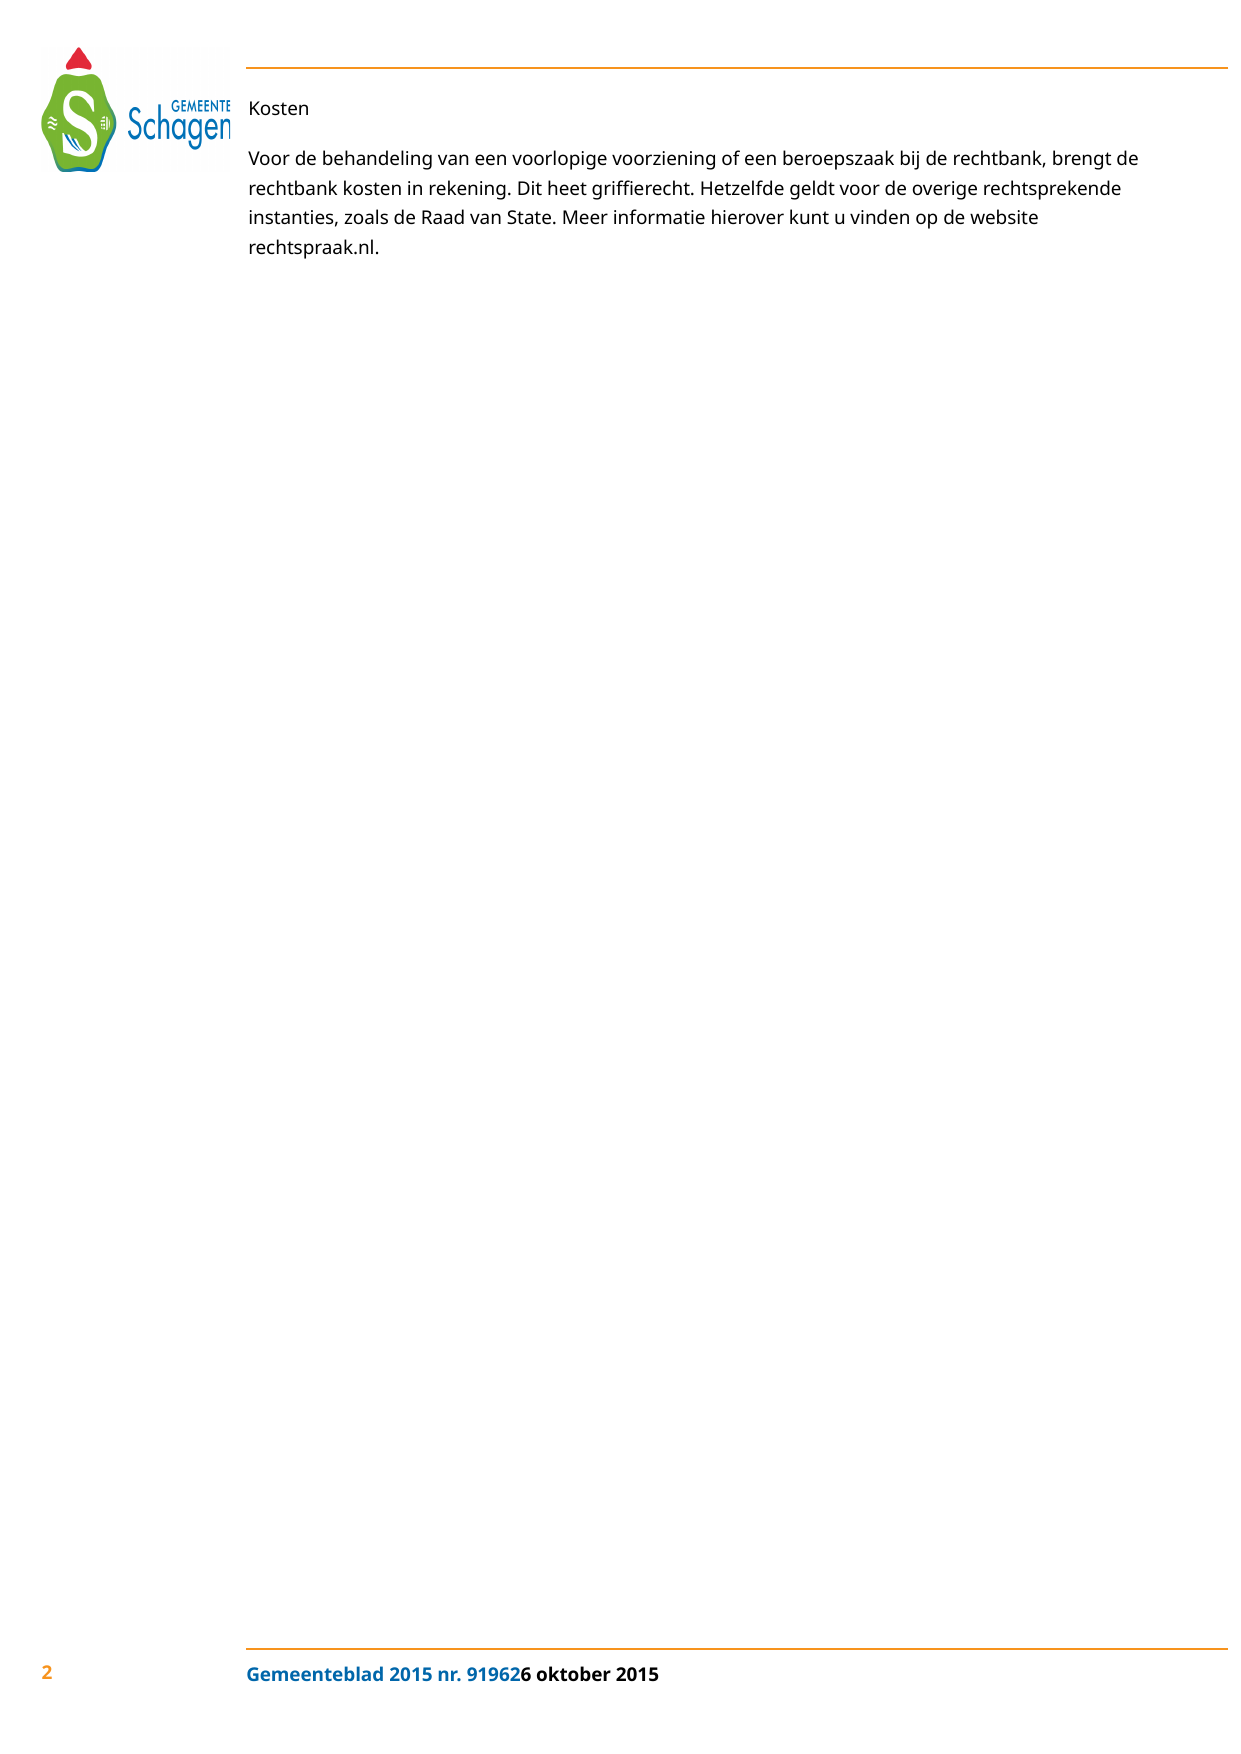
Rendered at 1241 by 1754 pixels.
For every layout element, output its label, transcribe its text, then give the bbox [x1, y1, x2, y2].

text Kosten [248, 95, 1152, 121]
picture [41, 47, 231, 172]
text Voor de behandeling van een voorlopige voorziening of een beroepszaak bij de rechtbank, brengt de rechtbank kosten in rekening. Dit heet griffierecht. Hetzelfde geldt voor de overige rechtsprekende instanties, zoals de Raad van State. Meer informatie hierover kunt u vinden op de website rechtspraak.nl. [248, 145, 1152, 260]
